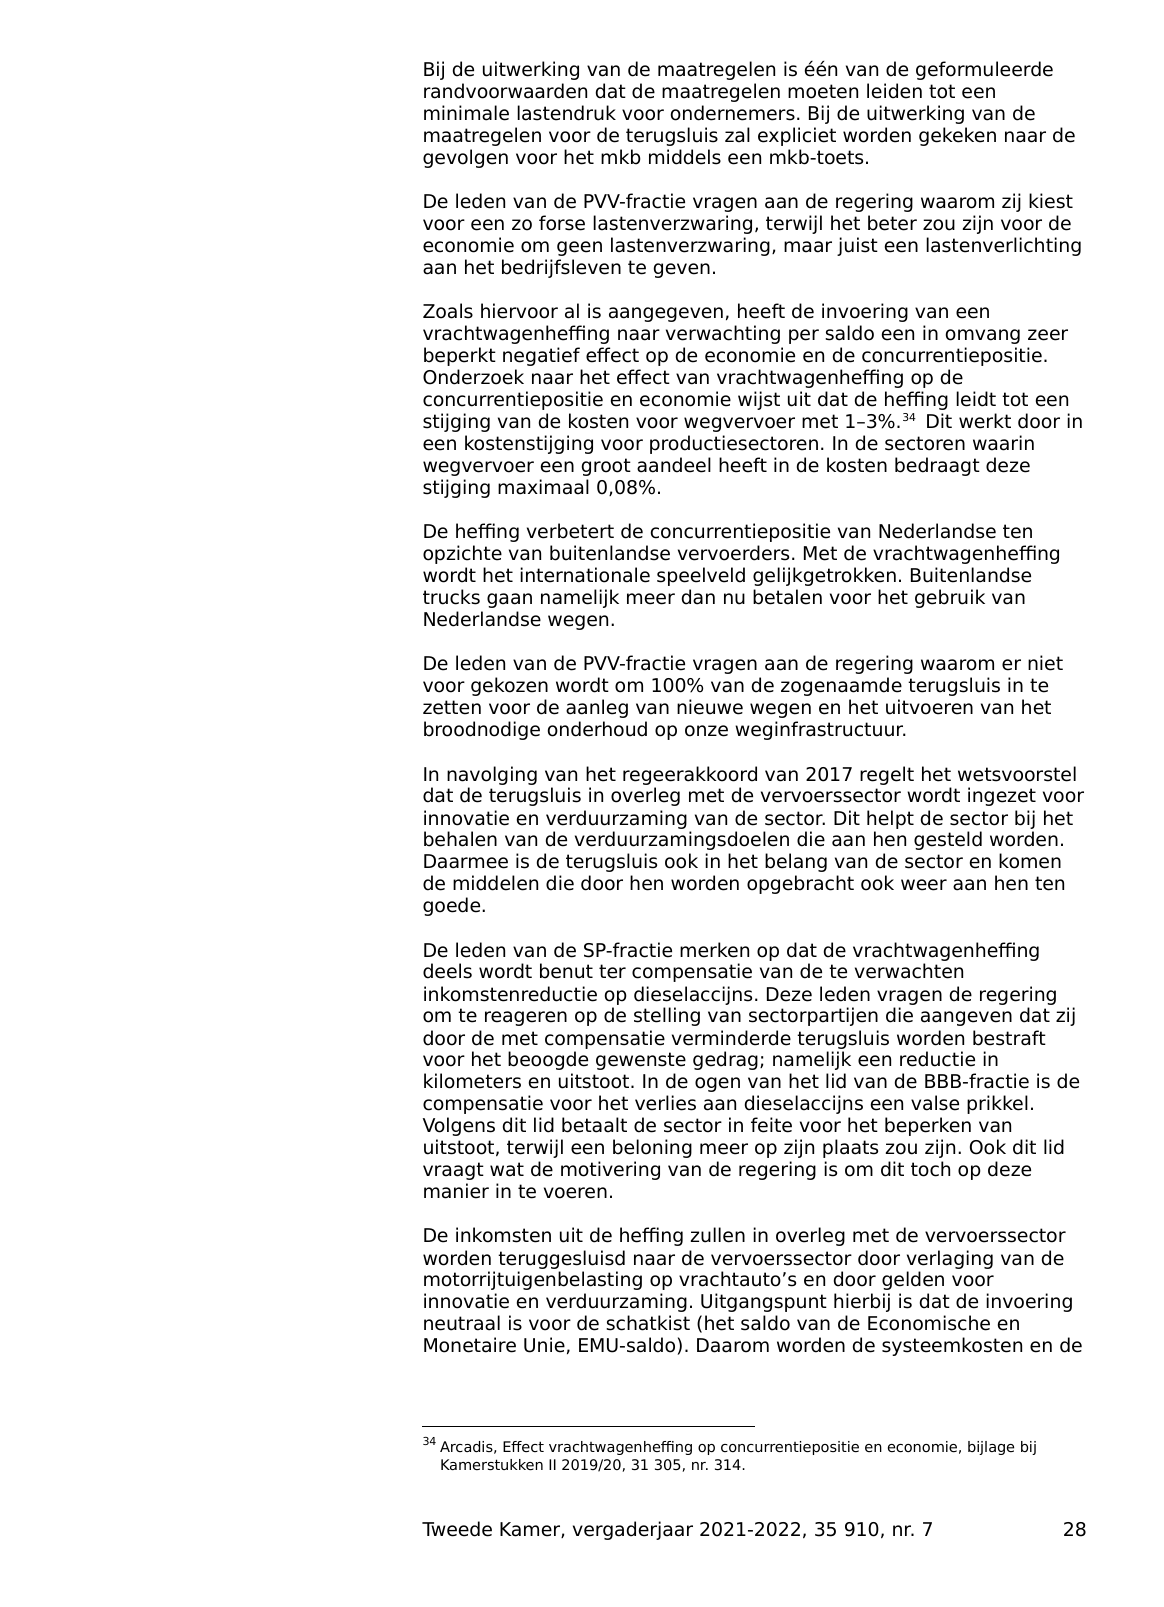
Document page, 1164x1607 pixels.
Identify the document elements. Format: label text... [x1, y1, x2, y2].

text De leden van de PVV-fractie vragen aan de regering waarom zij kiest voor een zo forse lastenverzwaring, terwijl het beter zou zijn voor de economie om geen lastenverzwaring, maar juist een lastenverlichting aan het bedrijfsleven te geven. [422, 191, 1087, 279]
text De heffing verbetert de concurrentiepositie van Nederlandse ten opzichte van buitenlandse vervoerders. Met de vrachtwagenheffing wordt het internationale speelveld gelijkgetrokken. Buitenlandse trucks gaan namelijk meer dan nu betalen voor het gebruik van Nederlandse wegen. [422, 521, 1087, 631]
text Bij de uitwerking van de maatregelen is één van de geformuleerde randvoorwaarden dat de maatregelen moeten leiden tot een minimale lastendruk voor ondernemers. Bij de uitwerking van de maatregelen voor de terugsluis zal expliciet worden gekeken naar de gevolgen voor het mkb middels een mkb-toets. [422, 59, 1087, 169]
text De leden van de SP-fractie merken op dat de vrachtwagenheffing deels wordt benut ter compensatie van de te verwachten inkomstenreductie op dieselaccijns. Deze leden vragen de regering om te reageren op de stelling van sectorpartijen die aangeven dat zij door de met compensatie verminderde terugsluis worden bestraft voor het beoogde gewenste gedrag; namelijk een reductie in kilometers en uitstoot. In de ogen van het lid van de BBB-fractie is de compensatie voor het verlies aan dieselaccijns een valse prikkel. Volgens dit lid betaalt de sector in feite voor het beperken van uitstoot, terwijl een beloning meer op zijn plaats zou zijn. Ook dit lid vraagt wat de motivering van de regering is om dit toch op deze manier in te voeren. [422, 939, 1087, 1203]
text De inkomsten uit de heffing zullen in overleg met de vervoerssector worden teruggesluisd naar de vervoerssector door verlaging van de motorrijtuigenbelasting op vrachtauto’s en door gelden voor innovatie en verduurzaming. Uitgangspunt hierbij is dat de invoering neutraal is voor de schatkist (het saldo van de Economische en Monetaire Unie, EMU-saldo). Daarom worden de systeemkosten en de [422, 1225, 1087, 1357]
text In navolging van het regeerakkoord van 2017 regelt het wetsvoorstel dat de terugsluis in overleg met de vervoerssector wordt ingezet voor innovatie en verduurzaming van de sector. Dit helpt de sector bij het behalen van de verduurzamingsdoelen die aan hen gesteld worden. Daarmee is de terugsluis ook in het belang van de sector en komen de middelen die door hen worden opgebracht ook weer aan hen ten goede. [422, 763, 1087, 917]
text De leden van de PVV-fractie vragen aan de regering waarom er niet voor gekozen wordt om 100% van de zogenaamde terugsluis in te zetten voor de aanleg van nieuwe wegen en het uitvoeren van het broodnodige onderhoud op onze weginfrastructuur. [422, 653, 1087, 741]
text Arcadis, Effect vrachtwagenheffing op concurrentiepositie en economie, bijlage bij Kamerstukken II 2019/20, 31 305, nr. 314. [422, 1435, 1087, 1474]
text Zoals hiervoor al is aangegeven, heeft de invoering van een vrachtwagenheffing naar verwachting per saldo een in omvang zeer beperkt negatief effect op de economie en de concurrentiepositie. Onderzoek naar het effect van vrachtwagenheffing op de concurrentiepositie en economie wijst uit dat de heffing leidt tot een stijging van de kosten voor wegvervoer met 1–3%. Dit werkt door in een kostenstijging voor productiesectoren. In de sectoren waarin wegvervoer een groot aandeel heeft in de kosten bedraagt deze stijging maximaal 0,08%. [422, 301, 1087, 499]
